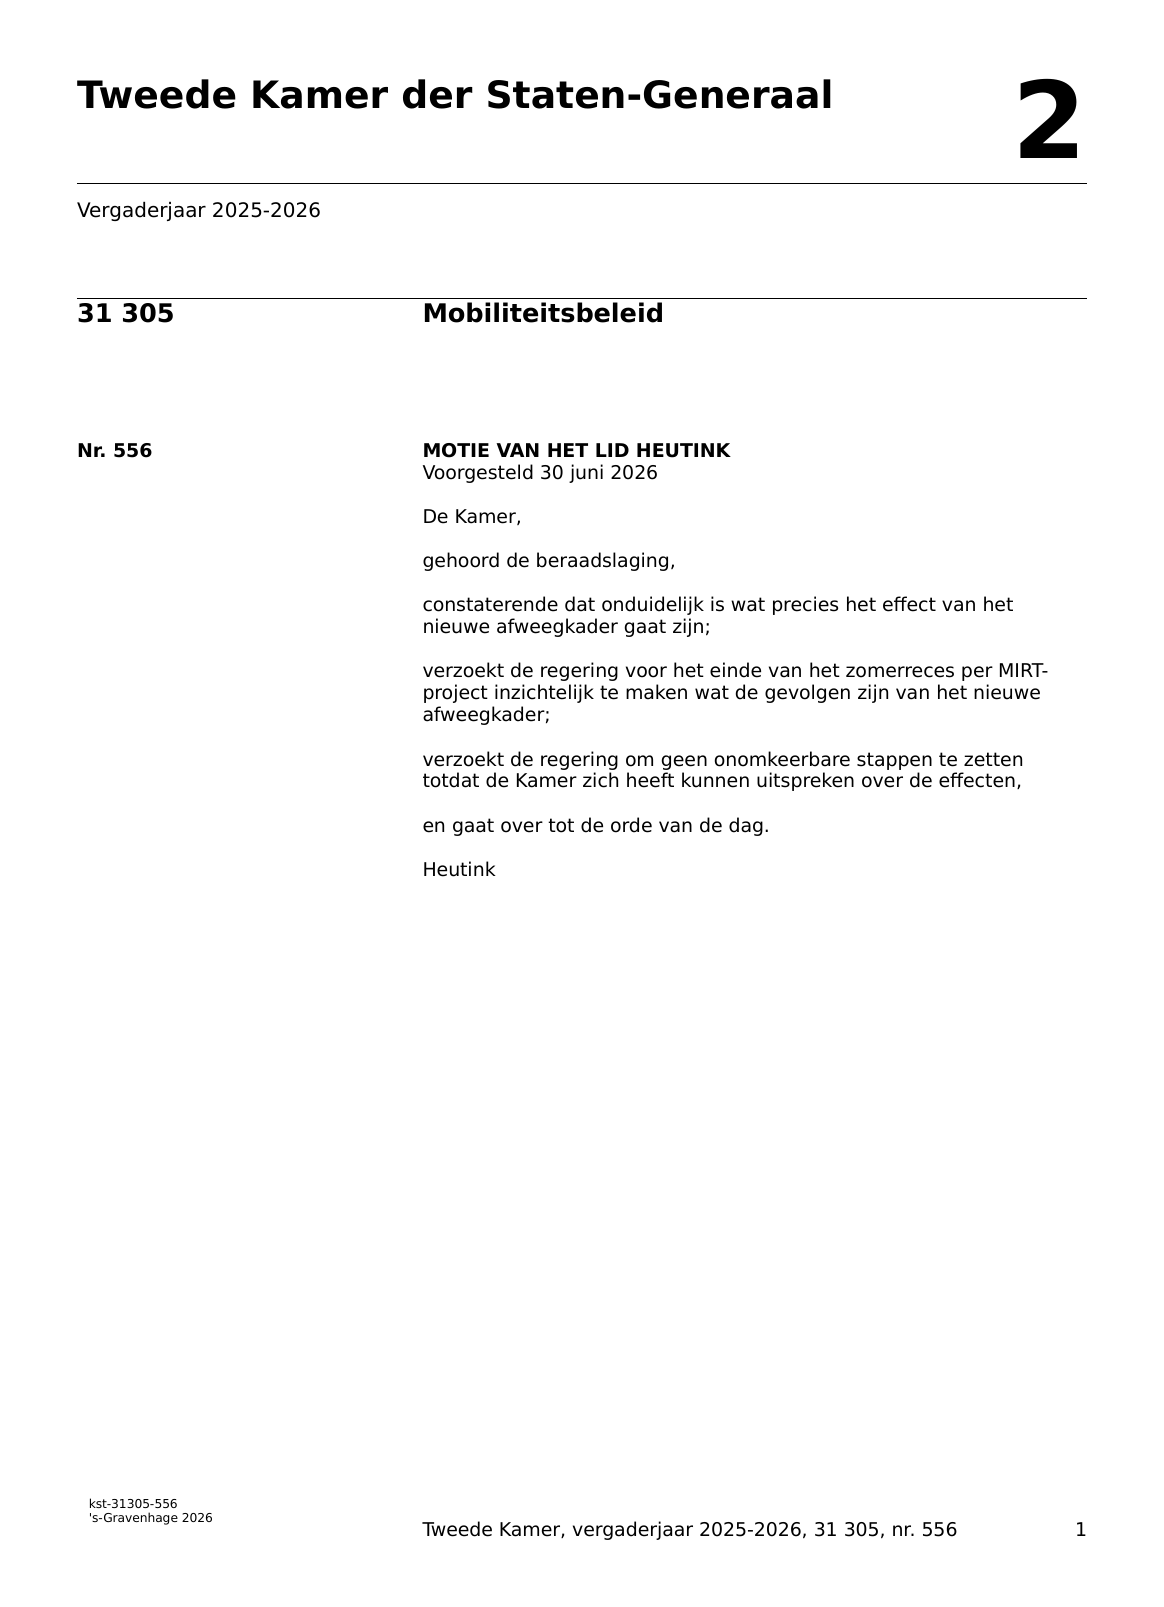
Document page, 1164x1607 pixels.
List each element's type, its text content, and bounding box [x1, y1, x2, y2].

text kst-31305-556 [88, 1497, 323, 1511]
text verzoekt de regering voor het einde van het zomerreces per MIRT-project inzichtelijk te maken wat de gevolgen zijn van het nieuwe afweegkader; [422, 660, 1087, 726]
text Heutink [422, 859, 1087, 881]
table_cell Vergaderjaar 2025-2026 [77, 184, 1087, 298]
table_header Tweede Kamer der Staten-Generaal [77, 59, 886, 183]
subtitle Nr. 556 MOTIE VAN HET LID HEUTINK [77, 440, 1087, 462]
text gehoord de beraadslaging, [422, 550, 1087, 572]
text Voorgesteld 30 juni 2026 [422, 462, 1087, 484]
text constaterende dat onduidelijk is wat precies het effect van het nieuwe afweegkader gaat zijn; [422, 594, 1087, 638]
text verzoekt de regering om geen onomkeerbare stappen te zetten totdat de Kamer zich heeft kunnen uitspreken over de effecten, [422, 748, 1087, 792]
text De Kamer, [422, 506, 1087, 528]
subtitle 31 305 Mobiliteitsbeleid [77, 299, 1087, 329]
table_header 2 [886, 59, 1087, 183]
text en gaat over tot de orde van de dag. [422, 814, 1087, 837]
text 's-Gravenhage 2026 [88, 1511, 323, 1525]
